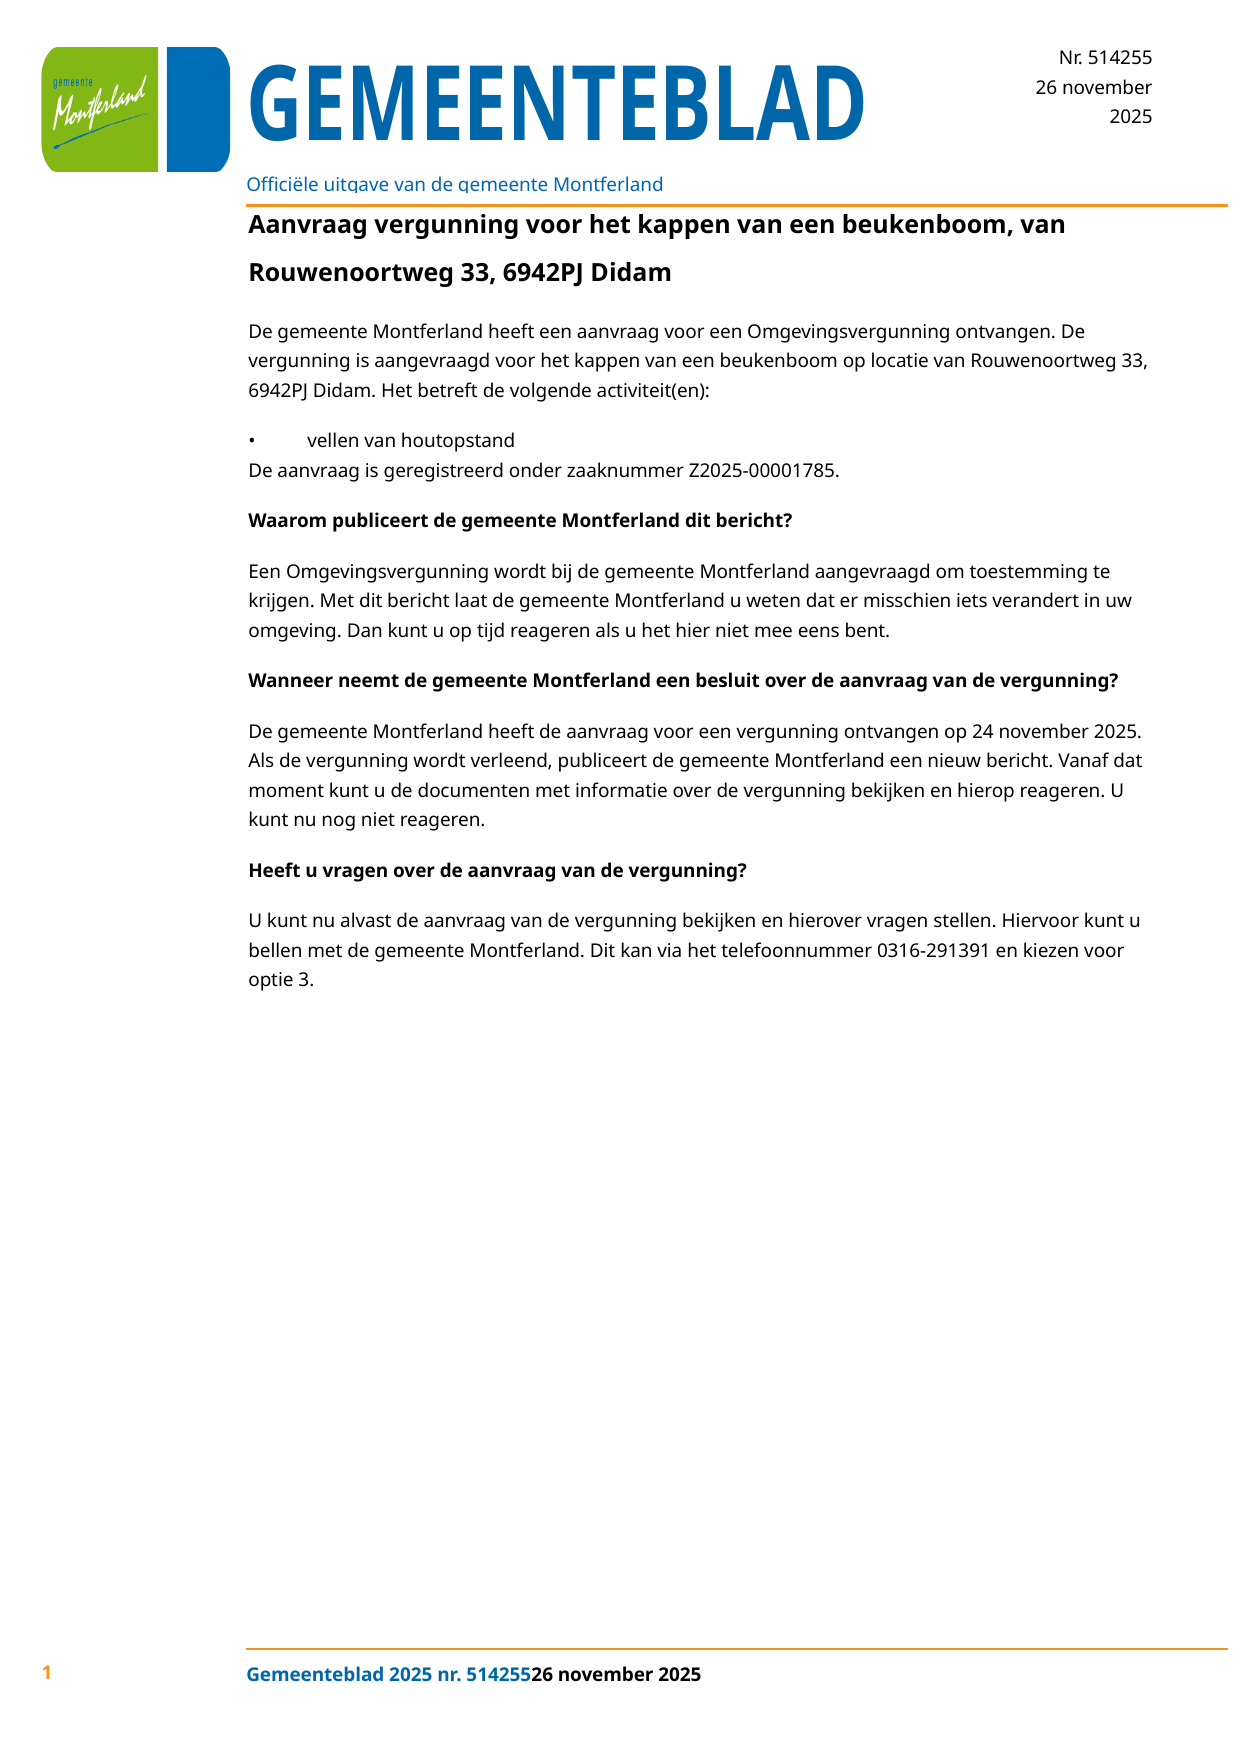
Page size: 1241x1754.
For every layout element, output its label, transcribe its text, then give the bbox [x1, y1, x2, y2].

picture [41, 47, 231, 172]
text Waarom publiceert de gemeente Montferland dit bericht? [248, 507, 1152, 533]
text De aanvraag is geregistreerd onder zaaknummer Z2025-00001785. [248, 457, 1152, 483]
text Een Omgevingsvergunning wordt bij de gemeente Montferland aangevraagd om toestemming te krijgen. Met dit bericht laat de gemeente Montferland u weten dat er misschien iets verandert in uw omgeving. Dan kunt u op tijd reageren als u het hier niet mee eens bent. [248, 558, 1152, 643]
text U kunt nu alvast de aanvraag van de vergunning bekijken en hierover vragen stellen. Hiervoor kunt u bellen met de gemeente Montferland. Dit kan via het telefoonnummer 0316-291391 en kiezen voor optie 3. [248, 907, 1152, 992]
text De gemeente Montferland heeft de aanvraag voor een vergunning ontvangen op 24 november 2025. Als de vergunning wordt verleend, publiceert de gemeente Montferland een nieuw bericht. Vanaf dat moment kunt u de documenten met informatie over de vergunning bekijken en hierop reageren. U kunt nu nog niet reageren. [248, 718, 1152, 832]
text Aanvraag vergunning voor het kappen van een beukenboom, van Rouwenoortweg 33, 6942PJ Didam [248, 207, 1152, 288]
text Heeft u vragen over de aanvraag van de vergunning? [248, 857, 1152, 883]
text De gemeente Montferland heeft een aanvraag voor een Omgevingsvergunning ontvangen. De vergunning is aangevraagd voor het kappen van een beukenboom op locatie van Rouwenoortweg 33, 6942PJ Didam. Het betreft de volgende activiteit(en): [248, 318, 1152, 403]
list vellen van houtopstand [248, 427, 1152, 453]
text Wanneer neemt de gemeente Montferland een besluit over de aanvraag van de vergunning? [248, 667, 1152, 693]
